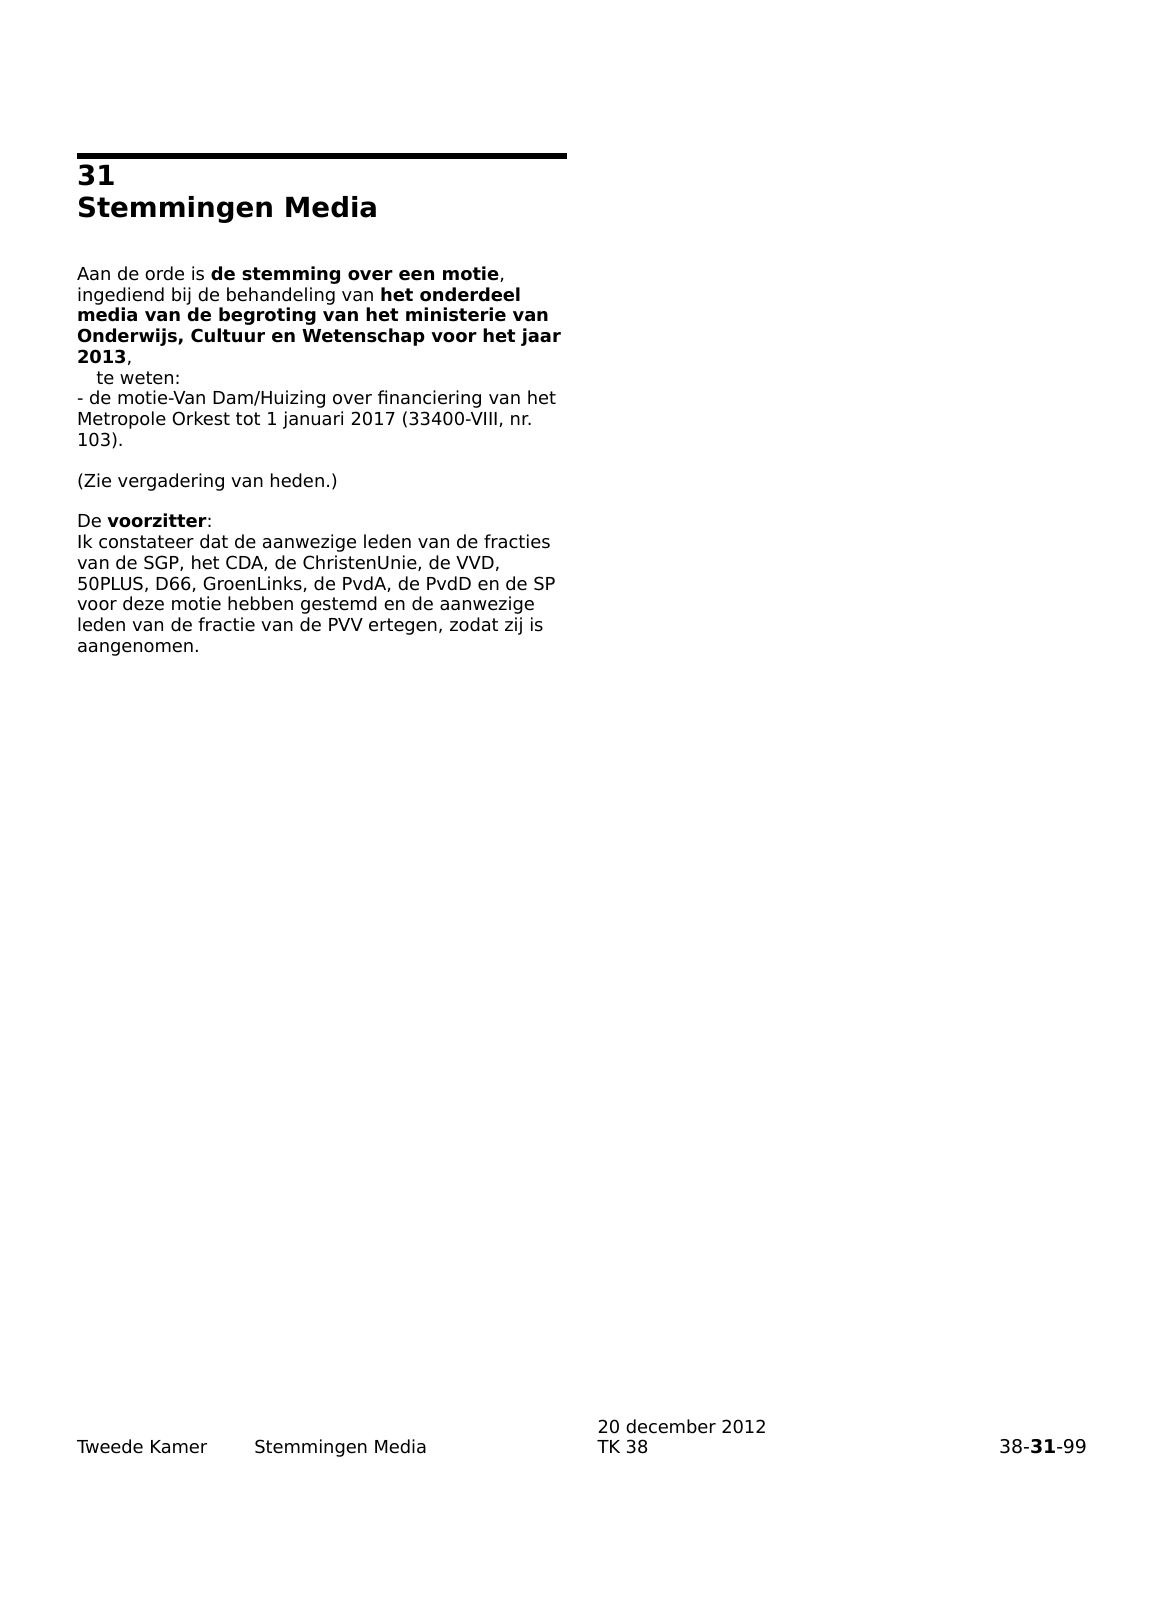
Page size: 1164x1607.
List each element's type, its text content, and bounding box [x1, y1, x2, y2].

text De voorzitter: [77, 511, 567, 532]
text Aan de orde is de stemming over een motie, ingediend bij de behandeling van het onderdeel media van de begroting van het ministerie van Onderwijs, Cultuur en Wetenschap voor het jaar 2013, [77, 264, 567, 367]
text (Zie vergadering van heden.) [77, 470, 567, 491]
title 31 Stemmingen Media [77, 159, 567, 224]
text te weten: [77, 367, 567, 388]
text - de motie-Van Dam/Huizing over financiering van het Metropole Orkest tot 1 januari 2017 (33400-VIII, nr. 103). [77, 388, 567, 450]
text Ik constateer dat de aanwezige leden van de fracties van de SGP, het CDA, de ChristenUnie, de VVD, 50PLUS, D66, GroenLinks, de PvdA, de PvdD en de SP voor deze motie hebben gestemd en de aanwezige leden van de fractie van de PVV ertegen, zodat zij is aangenomen. [77, 532, 567, 656]
